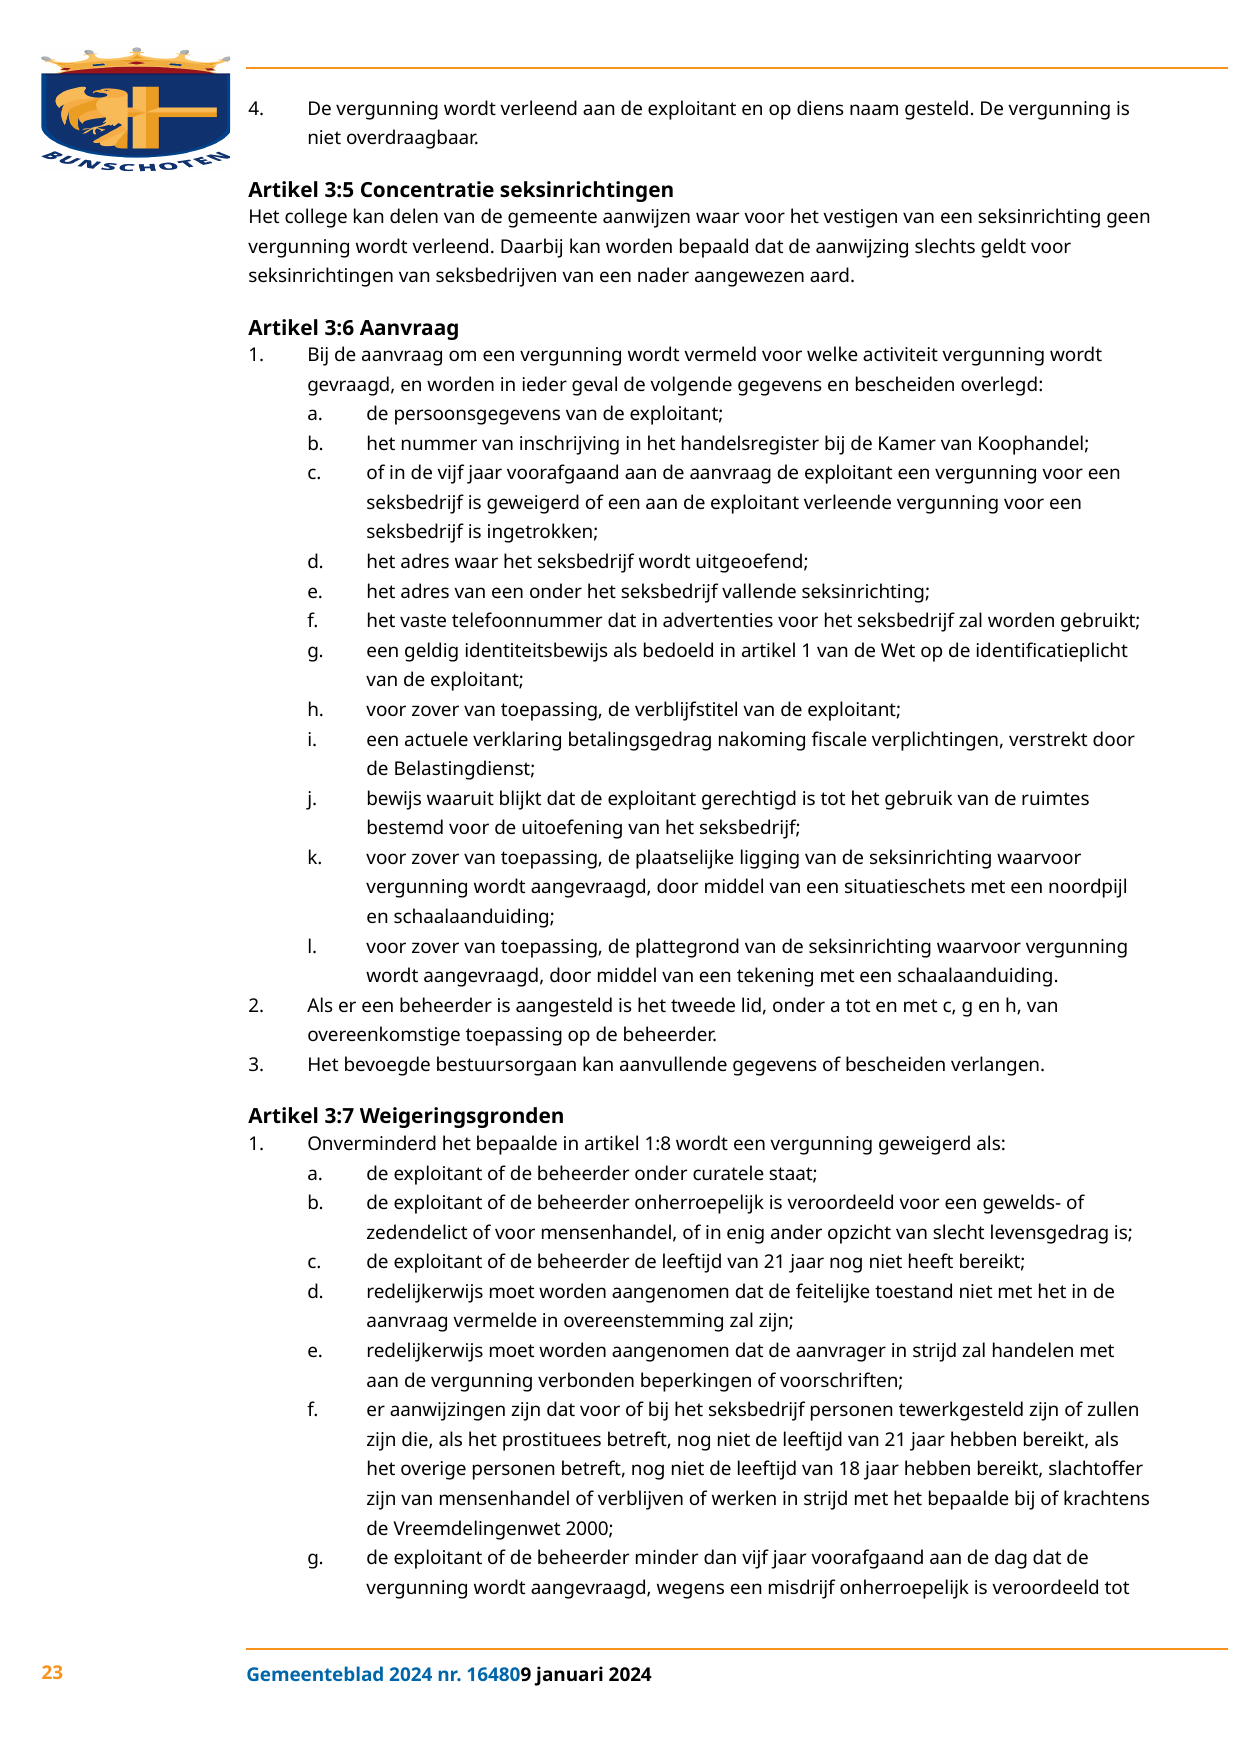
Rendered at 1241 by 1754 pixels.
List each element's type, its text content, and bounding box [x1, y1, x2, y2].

list De vergunning wordt verleend aan de exploitant en op diens naam gesteld. De vergunning is niet overdraagbaar. [248, 95, 1152, 150]
list Bij de aanvraag om een vergunning wordt vermeld voor welke activiteit vergunning wordt gevraagd, en worden in ieder geval de volgende gegevens en bescheiden overlegd: [248, 341, 1152, 397]
list bewijs waaruit blijkt dat de exploitant gerechtigd is tot het gebruik van de ruimtes bestemd voor de uitoefening van het seksbedrijf; [307, 785, 1152, 840]
list Als er een beheerder is aangesteld is het tweede lid, onder a tot en met c, g en h, van overeenkomstige toepassing op de beheerder. [248, 992, 1152, 1047]
list het nummer van inschrijving in het handelsregister bij de Kamer van Koophandel; [307, 430, 1152, 456]
list het adres van een onder het seksbedrijf vallende seksinrichting; [307, 578, 1152, 604]
list het adres waar het seksbedrijf wordt uitgeoefend; [307, 548, 1152, 574]
list de exploitant of de beheerder onherroepelijk is veroordeeld voor een gewelds- of zedendelict of voor mensenhandel, of in enig ander opzicht van slecht levensgedrag is; [307, 1189, 1152, 1244]
list voor zover van toepassing, de plaatselijke ligging van de seksinrichting waarvoor vergunning wordt aangevraagd, door middel van een situatieschets met een noordpijl en schaalaanduiding; [307, 844, 1152, 929]
list de exploitant of de beheerder onder curatele staat; [307, 1160, 1152, 1185]
text Het college kan delen van de gemeente aanwijzen waar voor het vestigen van een seksinrichting geen vergunning wordt verleend. Daarbij kan worden bepaald dat de aanwijzing slechts geldt voor seksinrichtingen van seksbedrijven van een nader aangewezen aard. [248, 203, 1152, 288]
list een geldig identiteitsbewijs als bedoeld in artikel 1 van de Wet op de identificatieplicht van de exploitant; [307, 637, 1152, 692]
list voor zover van toepassing, de verblijfstitel van de exploitant; [307, 696, 1152, 722]
text Artikel 3:6 Aanvraag [248, 313, 1152, 341]
list de exploitant of de beheerder de leeftijd van 21 jaar nog niet heeft bereikt; [307, 1248, 1152, 1274]
list redelijkerwijs moet worden aangenomen dat de aanvrager in strijd zal handelen met aan de vergunning verbonden beperkingen of voorschriften; [307, 1337, 1152, 1392]
list Het bevoegde bestuursorgaan kan aanvullende gegevens of bescheiden verlangen. [248, 1051, 1152, 1077]
list voor zover van toepassing, de plattegrond van de seksinrichting waarvoor vergunning wordt aangevraagd, door middel van een tekening met een schaalaanduiding. [307, 933, 1152, 988]
list een actuele verklaring betalingsgedrag nakoming fiscale verplichtingen, verstrekt door de Belastingdienst; [307, 726, 1152, 781]
list het vaste telefoonnummer dat in advertenties voor het seksbedrijf zal worden gebruikt; [307, 607, 1152, 633]
list de exploitant of de beheerder minder dan vijf jaar voorafgaand aan de dag dat de vergunning wordt aangevraagd, wegens een misdrijf onherroepelijk is veroordeeld tot [307, 1544, 1152, 1599]
list redelijkerwijs moet worden aangenomen dat de feitelijke toestand niet met het in de aanvraag vermelde in overeenstemming zal zijn; [307, 1278, 1152, 1333]
list de persoonsgegevens van de exploitant; [307, 400, 1152, 426]
text Artikel 3:5 Concentratie seksinrichtingen [248, 175, 1152, 203]
text Artikel 3:7 Weigeringsgronden [248, 1102, 1152, 1130]
picture [41, 47, 231, 172]
list of in de vijf jaar voorafgaand aan de aanvraag de exploitant een vergunning voor een seksbedrijf is geweigerd of een aan de exploitant verleende vergunning voor een seksbedrijf is ingetrokken; [307, 459, 1152, 544]
list Onverminderd het bepaalde in artikel 1:8 wordt een vergunning geweigerd als: [248, 1130, 1152, 1156]
list er aanwijzingen zijn dat voor of bij het seksbedrijf personen tewerkgesteld zijn of zullen zijn die, als het prostituees betreft, nog niet de leeftijd van 21 jaar hebben bereikt, als het overige personen betreft, nog niet de leeftijd van 18 jaar hebben bereikt, slachtoffer zijn van mensenhandel of verblijven of werken in strijd met het bepaalde bij of krachtens de Vreemdelingenwet 2000; [307, 1396, 1152, 1540]
